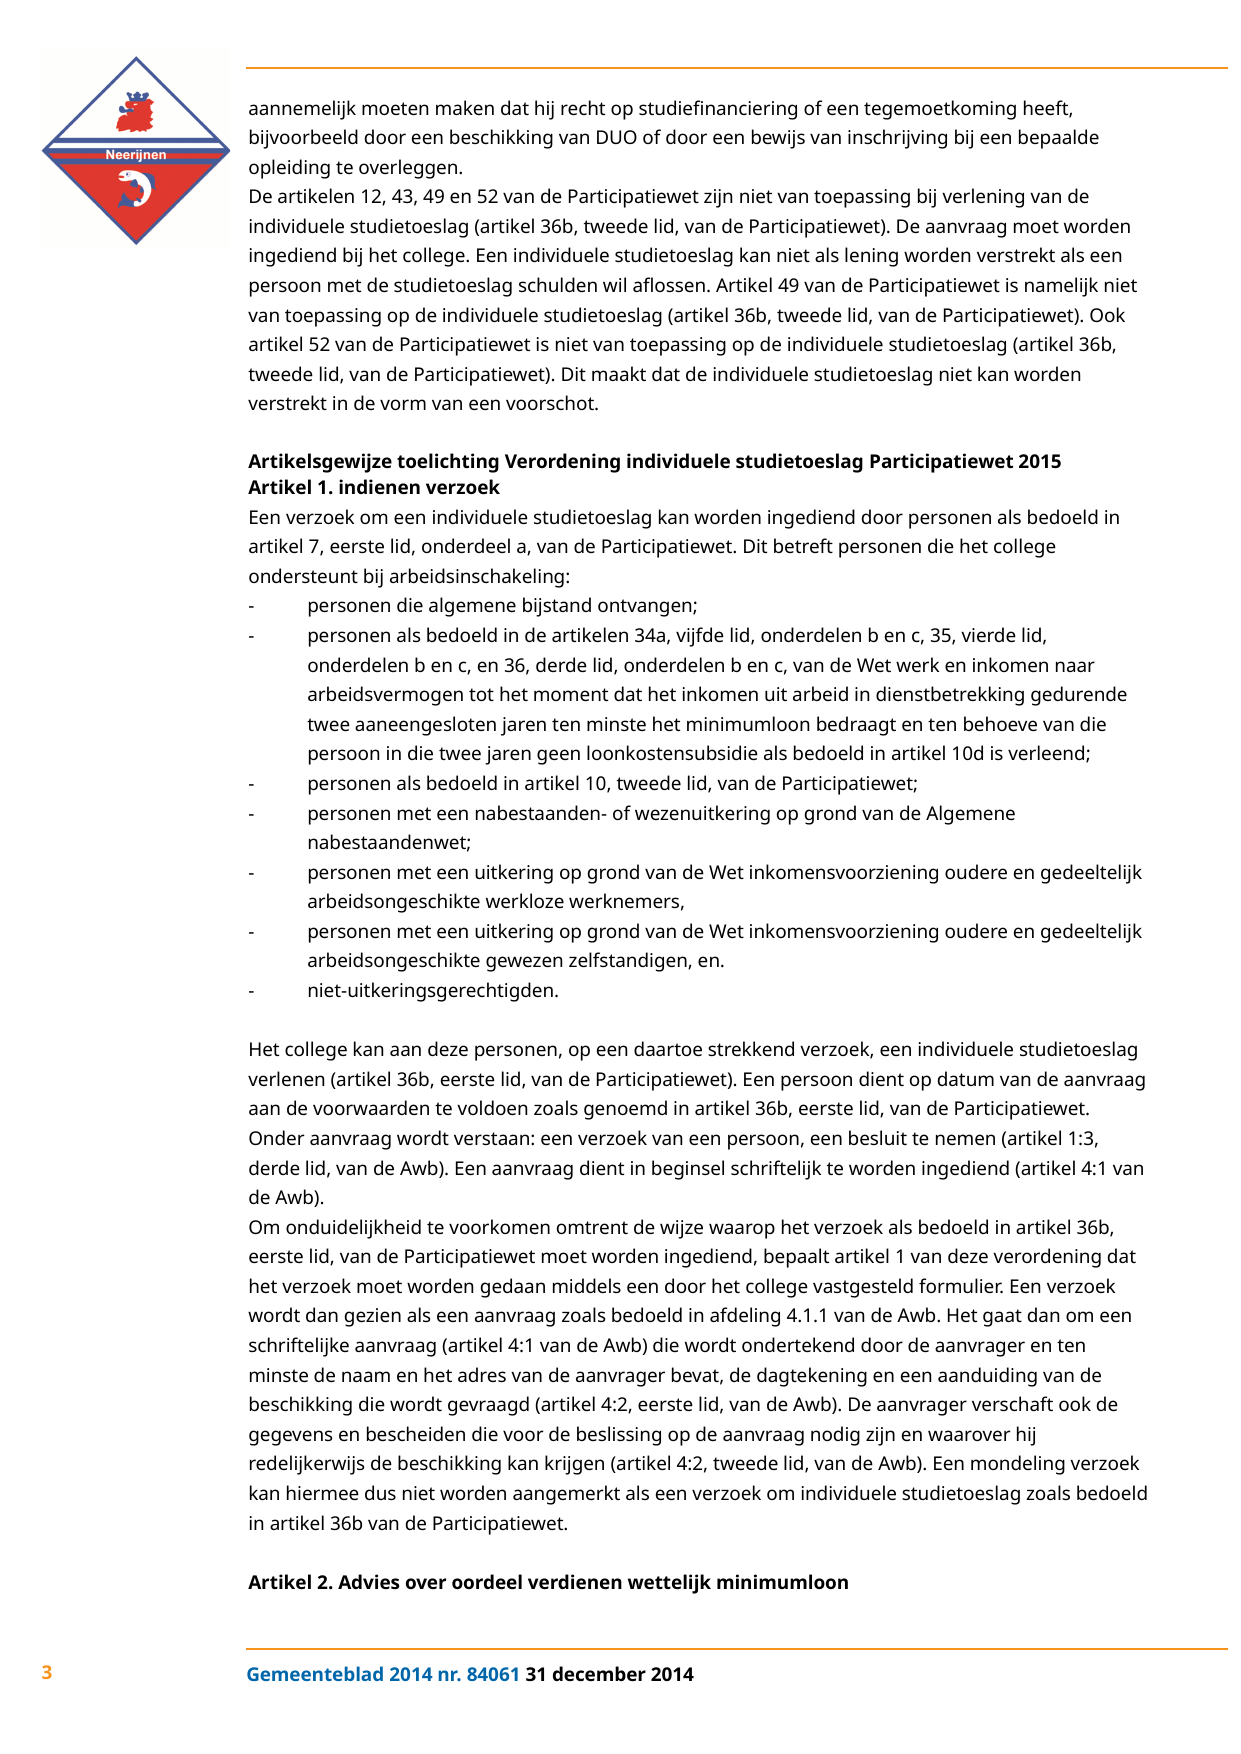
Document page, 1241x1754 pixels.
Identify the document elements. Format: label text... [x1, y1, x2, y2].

list personen die algemene bijstand ontvangen; [248, 593, 1152, 618]
text Artikelsgewijze toelichting Verordening individuele studietoeslag Participatiewet 2015 [248, 446, 1152, 474]
text De artikelen 12, 43, 49 en 52 van de Participatiewet zijn niet van toepassing bij verlening van de individuele studietoeslag (artikel 36b, tweede lid, van de Participatiewet). De aanvraag moet worden ingediend bij het college. Een individuele studietoeslag kan niet als lening worden verstrekt als een persoon met de studietoeslag schulden wil aflossen. Artikel 49 van de Participatiewet is namelijk niet van toepassing op de individuele studietoeslag (artikel 36b, tweede lid, van de Participatiewet). Ook artikel 52 van de Participatiewet is niet van toepassing op de individuele studietoeslag (artikel 36b, tweede lid, van de Participatiewet). Dit maakt dat de individuele studietoeslag niet kan worden verstrekt in de vorm van een voorschot. [248, 183, 1152, 416]
text Om onduidelijkheid te voorkomen omtrent de wijze waarop het verzoek als bedoeld in artikel 36b, eerste lid, van de Participatiewet moet worden ingediend, bepaalt artikel 1 van deze verordening dat het verzoek moet worden gedaan middels een door het college vastgesteld formulier. Een verzoek wordt dan gezien als een aanvraag zoals bedoeld in afdeling 4.1.1 van de Awb. Het gaat dan om een schriftelijke aanvraag (artikel 4:1 van de Awb) die wordt ondertekend door de aanvrager en ten minste de naam en het adres van de aanvrager bevat, de dagtekening en een aanduiding van de beschikking die wordt gevraagd (artikel 4:2, eerste lid, van de Awb). De aanvrager verschaft ook de gegevens en bescheiden die voor de beslissing op de aanvraag nodig zijn en waarover hij redelijkerwijs de beschikking kan krijgen (artikel 4:2, tweede lid, van de Awb). Een mondeling verzoek kan hiermee dus niet worden aangemerkt als een verzoek om individuele studietoeslag zoals bedoeld in artikel 36b van de Participatiewet. [248, 1214, 1152, 1536]
list personen als bedoeld in artikel 10, tweede lid, van de Participatiewet; [248, 770, 1152, 796]
list personen met een uitkering op grond van de Wet inkomensvoorziening oudere en gedeeltelijk arbeidsongeschikte gewezen zelfstandigen, en. [248, 918, 1152, 973]
text Artikel 2. Advies over oordeel verdienen wettelijk minimumloon [248, 1569, 1152, 1595]
text Een verzoek om een individuele studietoeslag kan worden ingediend door personen als bedoeld in artikel 7, eerste lid, onderdeel a, van de Participatiewet. Dit betreft personen die het college ondersteunt bij arbeidsinschakeling: [248, 504, 1152, 589]
picture [41, 47, 231, 249]
text - aannemelijk moeten maken dat hij recht op studiefinanciering of een tegemoetkoming heeft, bijvoorbeeld door een beschikking van DUO of door een bewijs van inschrijving bij een bepaalde opleiding te overleggen. [248, 95, 1152, 180]
text Het college kan aan deze personen, op een daartoe strekkend verzoek, een individuele studietoeslag verlenen (artikel 36b, eerste lid, van de Participatiewet). Een persoon dient op datum van de aanvraag aan de voorwaarden te voldoen zoals genoemd in artikel 36b, eerste lid, van de Participatiewet. Onder aanvraag wordt verstaan: een verzoek van een persoon, een besluit te nemen (artikel 1:3, derde lid, van de Awb). Een aanvraag dient in beginsel schriftelijk te worden ingediend (artikel 4:1 van de Awb). [248, 1036, 1152, 1210]
list niet-uitkeringsgerechtigden. [248, 977, 1152, 1003]
list personen met een uitkering op grond van de Wet inkomensvoorziening oudere en gedeeltelijk arbeidsongeschikte werkloze werknemers, [248, 859, 1152, 914]
text Artikel 1. indienen verzoek [248, 474, 1152, 500]
list personen met een nabestaanden- of wezenuitkering op grond van de Algemene nabestaandenwet; [248, 800, 1152, 855]
list personen als bedoeld in de artikelen 34a, vijfde lid, onderdelen b en c, 35, vierde lid, onderdelen b en c, en 36, derde lid, onderdelen b en c, van de Wet werk en inkomen naar arbeidsvermogen tot het moment dat het inkomen uit arbeid in dienstbetrekking gedurende twee aaneengesloten jaren ten minste het minimumloon bedraagt en ten behoeve van die persoon in die twee jaren geen loonkostensubsidie als bedoeld in artikel 10d is verleend; [248, 622, 1152, 766]
